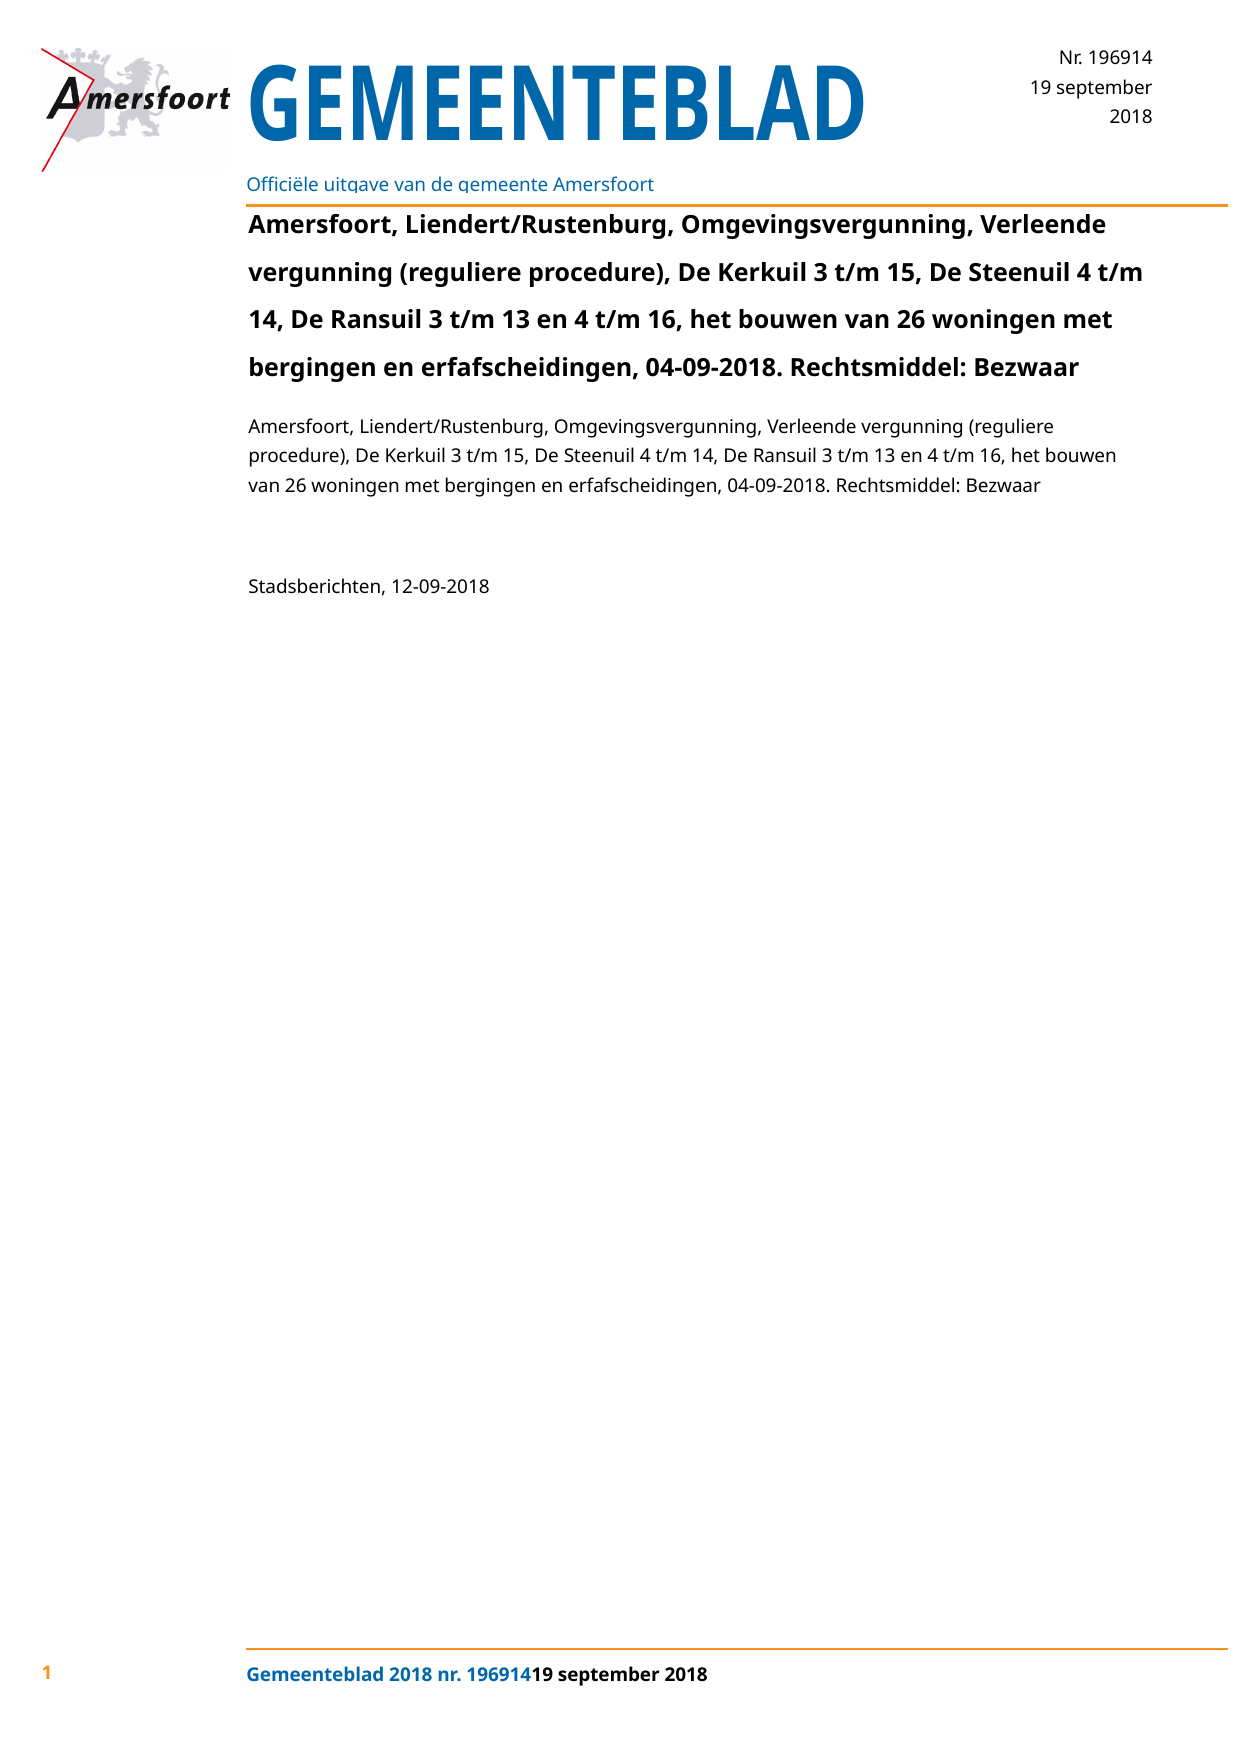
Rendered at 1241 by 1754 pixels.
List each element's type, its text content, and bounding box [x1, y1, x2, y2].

text Stadsberichten, 12-09-2018 [248, 573, 1152, 599]
text Amersfoort, Liendert/Rustenburg, Omgevingsvergunning, Verleende vergunning (reguliere procedure), De Kerkuil 3 t/m 15, De Steenuil 4 t/m 14, De Ransuil 3 t/m 13 en 4 t/m 16, het bouwen van 26 woningen met bergingen en erfafscheidingen, 04-09-2018. Rechtsmiddel: Bezwaar [248, 207, 1152, 384]
text Amersfoort, Liendert/Rustenburg, Omgevingsvergunning, Verleende vergunning (reguliere procedure), De Kerkuil 3 t/m 15, De Steenuil 4 t/m 14, De Ransuil 3 t/m 13 en 4 t/m 16, het bouwen van 26 woningen met bergingen en erfafscheidingen, 04-09-2018. Rechtsmiddel: Bezwaar [248, 413, 1152, 498]
picture [41, 47, 231, 172]
